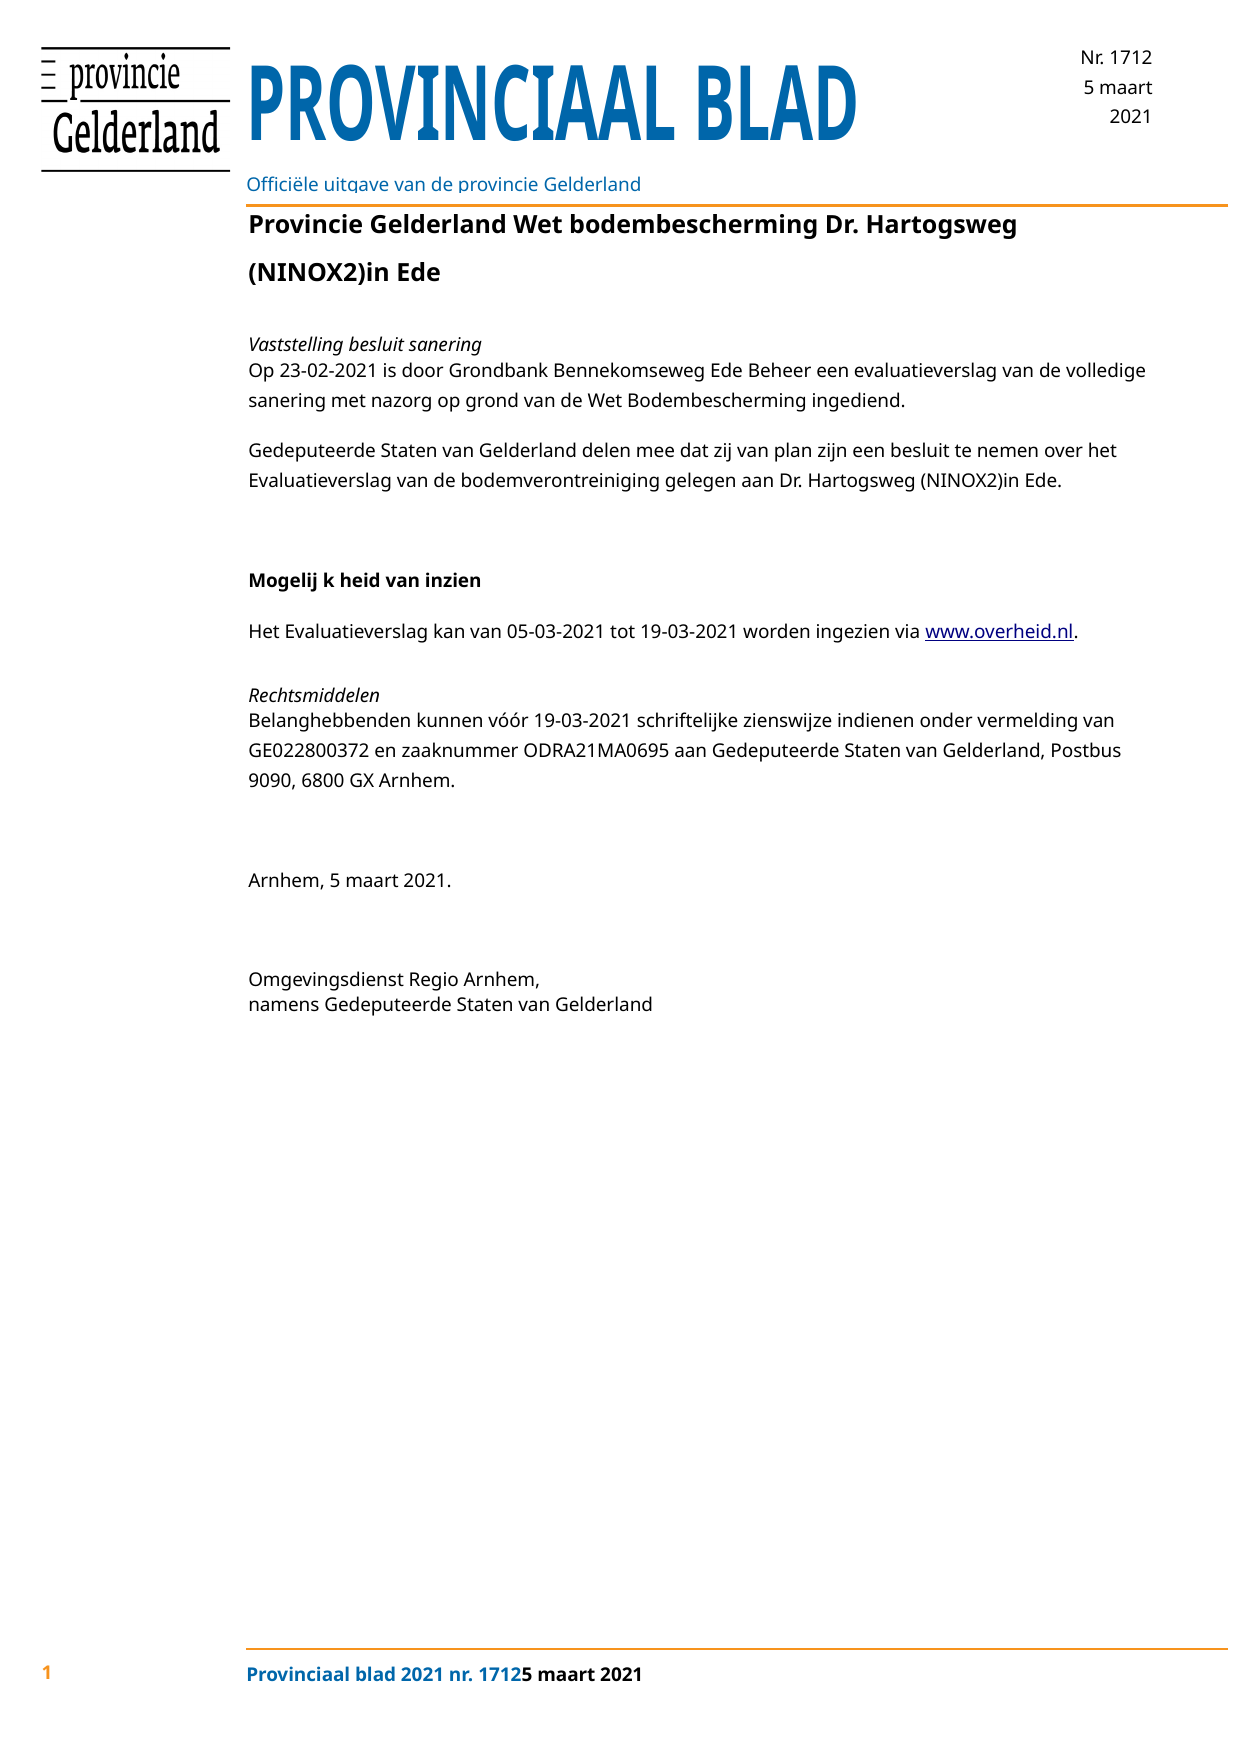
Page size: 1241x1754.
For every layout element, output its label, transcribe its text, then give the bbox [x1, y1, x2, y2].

text Gedeputeerde Staten van Gelderland delen mee dat zij van plan zijn een besluit te nemen over het Evaluatieverslag van de bodemverontreiniging gelegen aan Dr. Hartogsweg (NINOX2)in Ede. [248, 437, 1152, 492]
text Provincie Gelderland Wet bodembescherming Dr. Hartogsweg (NINOX2)in Ede [248, 207, 1152, 288]
picture [41, 47, 231, 172]
text Vaststelling besluit sanering [248, 331, 1152, 357]
text Rechtsmiddelen [248, 682, 1152, 708]
text namens Gedeputeerde Staten van Gelderland [248, 992, 1152, 1017]
text Belanghebbenden kunnen vóór 19-03-2021 schriftelijke zienswijze indienen onder vermelding van GE022800372 en zaaknummer ODRA21MA0695 aan Gedeputeerde Staten van Gelderland, Postbus 9090, 6800 GX Arnhem. [248, 708, 1152, 793]
text Mogelij k heid van inzien [248, 568, 1152, 593]
text Omgevingsdienst Regio Arnhem, [248, 966, 1152, 992]
text Het Evaluatieverslag kan van 05-03-2021 tot 19-03-2021 worden ingezien via www.overheid.nl. [248, 618, 1152, 644]
text Op 23-02-2021 is door Grondbank Bennekomseweg Ede Beheer een evaluatieverslag van de volledige sanering met nazorg op grond van de Wet Bodembescherming ingediend. [248, 357, 1152, 412]
text Arnhem, 5 maart 2021. [248, 868, 1152, 893]
